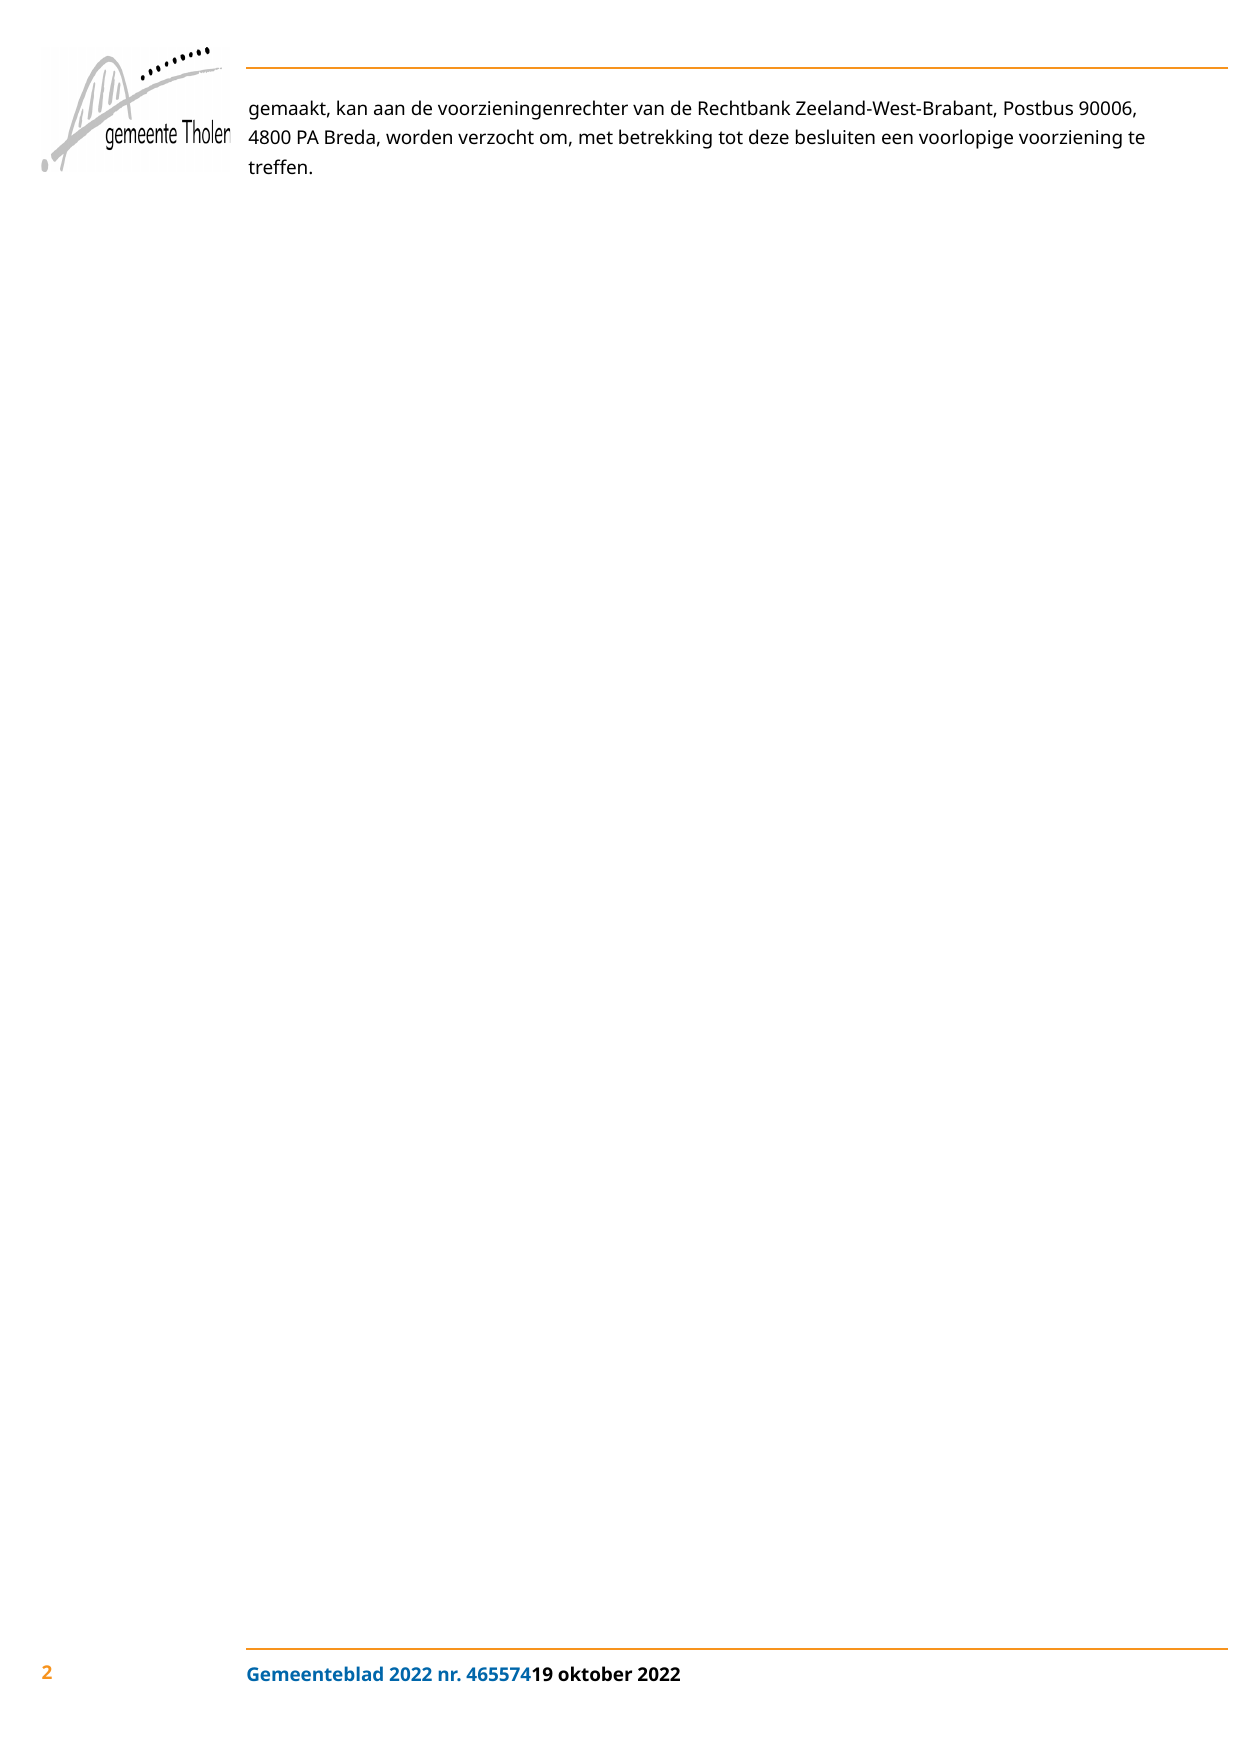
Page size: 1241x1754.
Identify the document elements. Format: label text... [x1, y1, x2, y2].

text gemaakt, kan aan de voorzieningenrechter van de Rechtbank Zeeland-West-Brabant, Postbus 90006, 4800 PA Breda, worden verzocht om, met betrekking tot deze besluiten een voorlopige voorziening te treffen. [248, 95, 1152, 180]
picture [41, 47, 231, 172]
